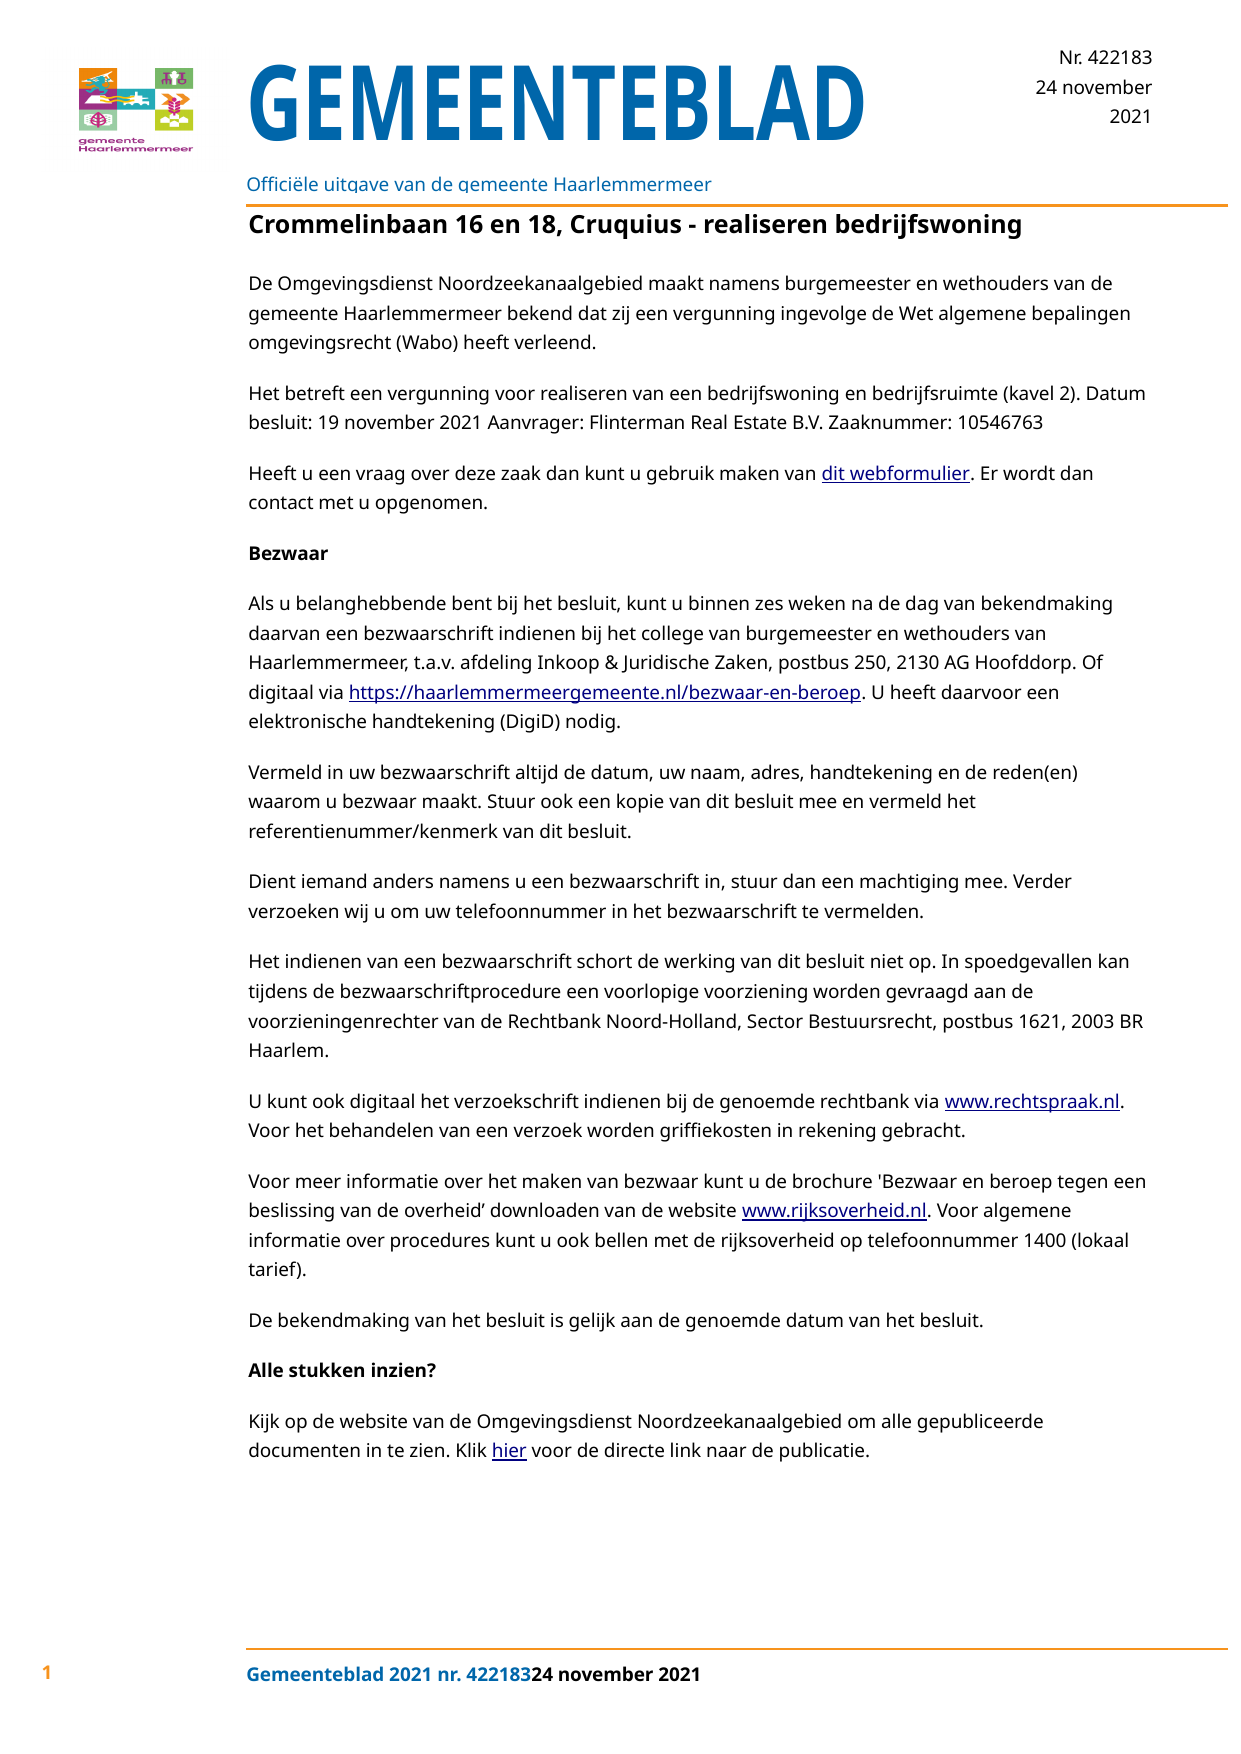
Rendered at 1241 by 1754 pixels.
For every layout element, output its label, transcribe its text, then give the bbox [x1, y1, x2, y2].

text Kijk op de website van de Omgevingsdienst Noordzeekanaalgebied om alle gepubliceerde documenten in te zien. Klik hier voor de directe link naar de publicatie. [248, 1408, 1152, 1463]
picture [41, 47, 231, 172]
text Het betreft een vergunning voor realiseren van een bedrijfswoning en bedrijfsruimte (kavel 2). Datum besluit: 19 november 2021 Aanvrager: Flinterman Real Estate B.V. Zaaknummer: 10546763 [248, 380, 1152, 435]
text De Omgevingsdienst Noordzeekanaalgebied maakt namens burgemeester en wethouders van de gemeente Haarlemmermeer bekend dat zij een vergunning ingevolge de Wet algemene bepalingen omgevingsrecht (Wabo) heeft verleend. [248, 270, 1152, 355]
text De bekendmaking van het besluit is gelijk aan de genoemde datum van het besluit. [248, 1307, 1152, 1333]
text Crommelinbaan 16 en 18, Cruquius - realiseren bedrijfswoning [248, 207, 1152, 241]
text U kunt ook digitaal het verzoekschrift indienen bij de genoemde rechtbank via www.rechtspraak.nl. Voor het behandelen van een verzoek worden griffiekosten in rekening gebracht. [248, 1088, 1152, 1143]
text Dient iemand anders namens u een bezwaarschrift in, stuur dan een machtiging mee. Verder verzoeken wij u om uw telefoonnummer in het bezwaarschrift te vermelden. [248, 869, 1152, 924]
text Alle stukken inzien? [248, 1357, 1152, 1383]
text Heeft u een vraag over deze zaak dan kunt u gebruik maken van dit webformulier. Er wordt dan contact met u opgenomen. [248, 460, 1152, 515]
text Voor meer informatie over het maken van bezwaar kunt u de brochure 'Bezwaar en beroep tegen een beslissing van de overheid’ downloaden van de website www.rijksoverheid.nl. Voor algemene informatie over procedures kunt u ook bellen met de rijksoverheid op telefoonnummer 1400 (lokaal tarief). [248, 1168, 1152, 1282]
text Het indienen van een bezwaarschrift schort de werking van dit besluit niet op. In spoedgevallen kan tijdens de bezwaarschriftprocedure een voorlopige voorziening worden gevraagd aan de voorzieningenrechter van de Rechtbank Noord-Holland, Sector Bestuursrecht, postbus 1621, 2003 BR Haarlem. [248, 949, 1152, 1063]
text Als u belanghebbende bent bij het besluit, kunt u binnen zes weken na de dag van bekendmaking daarvan een bezwaarschrift indienen bij het college van burgemeester en wethouders van Haarlemmermeer, t.a.v. afdeling Inkoop & Juridische Zaken, postbus 250, 2130 AG Hoofddorp. Of digitaal via https://haarlemmermeergemeente.nl/bezwaar-en-beroep. U heeft daarvoor een elektronische handtekening (DigiD) nodig. [248, 590, 1152, 734]
text Bezwaar [248, 540, 1152, 566]
text Vermeld in uw bezwaarschrift altijd de datum, uw naam, adres, handtekening en de reden(en) waarom u bezwaar maakt. Stuur ook een kopie van dit besluit mee en vermeld het referentienummer/kenmerk van dit besluit. [248, 759, 1152, 844]
